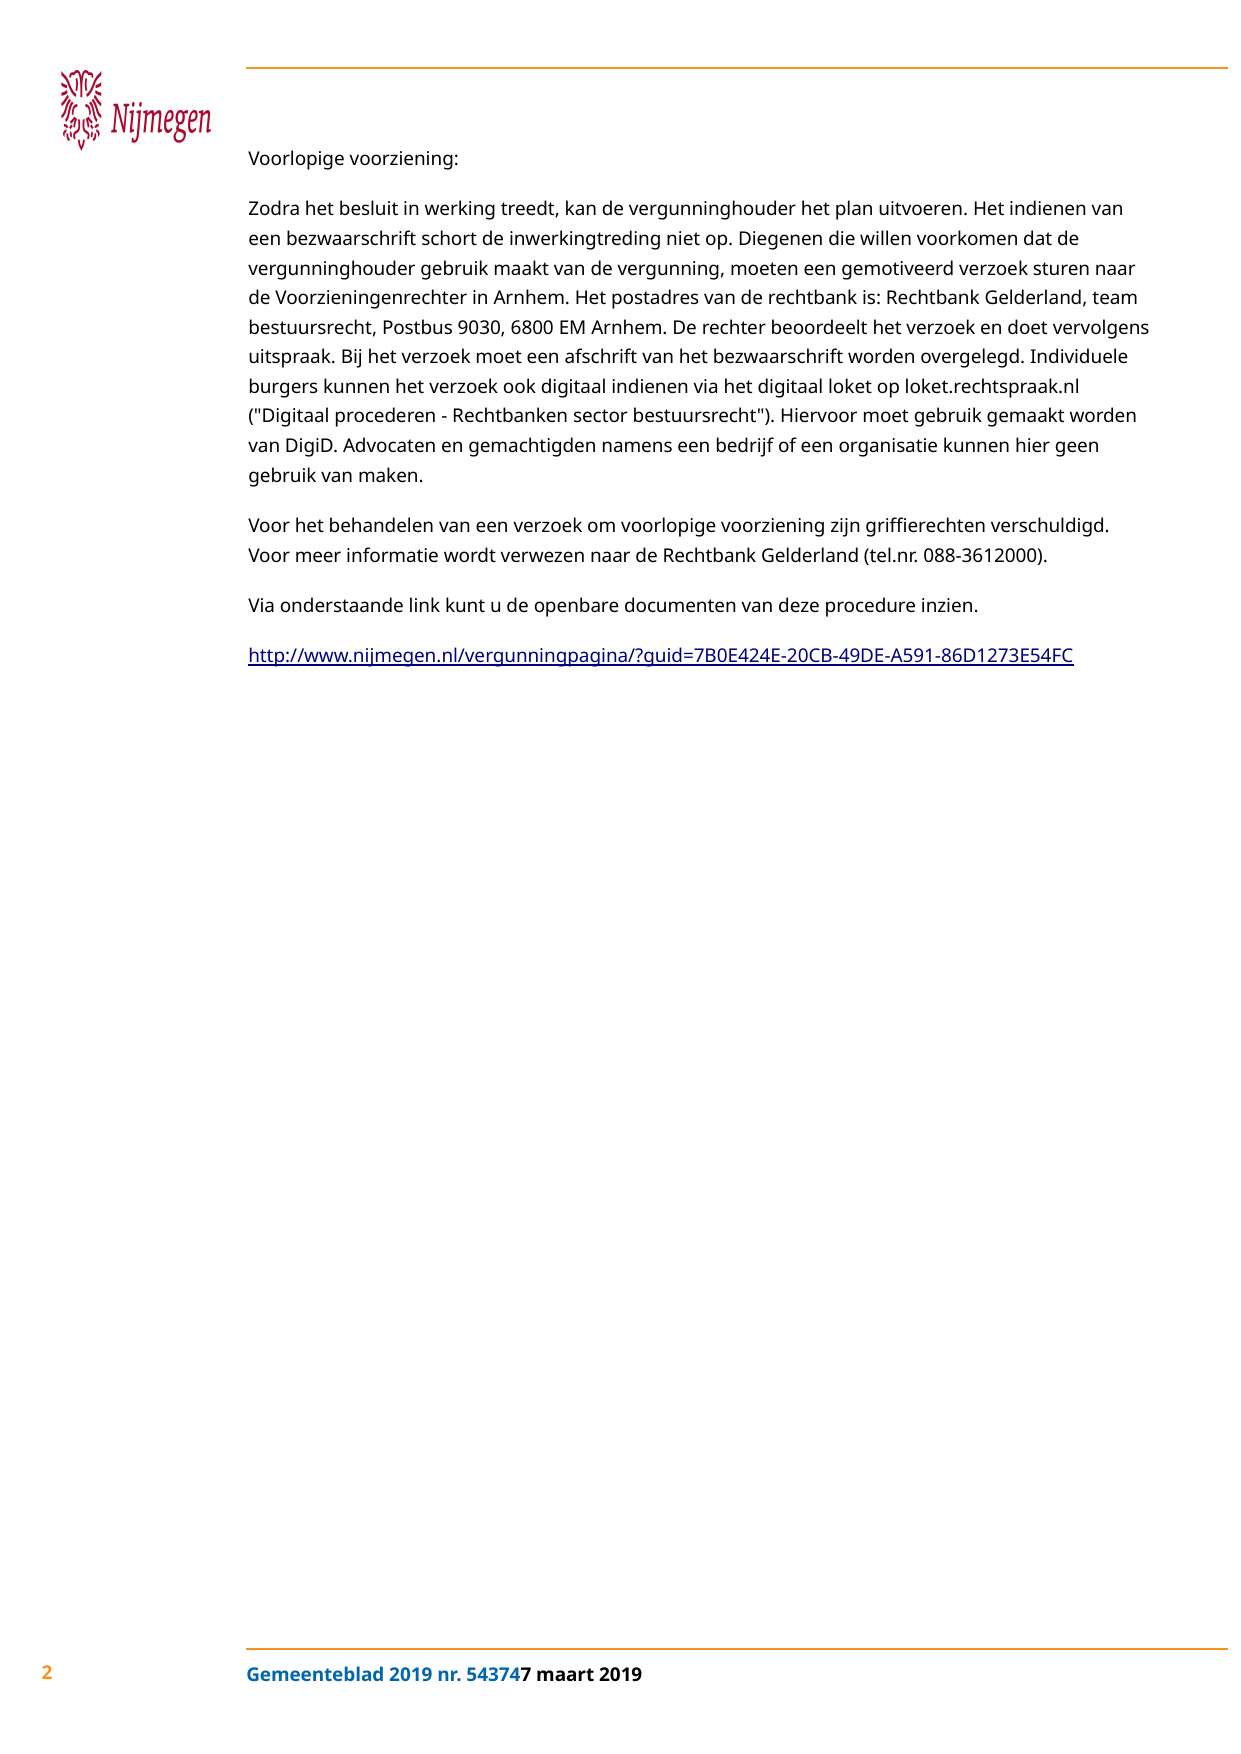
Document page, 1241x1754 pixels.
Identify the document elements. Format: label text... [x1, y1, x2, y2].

text Voor het behandelen van een verzoek om voorlopige voorziening zijn griffierechten verschuldigd. Voor meer informatie wordt verwezen naar de Rechtbank Gelderland (tel.nr. 088-3612000). [248, 512, 1152, 568]
text Voorlopige voorziening: [248, 145, 1152, 171]
text Zodra het besluit in werking treedt, kan de vergunninghouder het plan uitvoeren. Het indienen van een bezwaarschrift schort de inwerkingtreding niet op. Diegenen die willen voorkomen dat de vergunninghouder gebruik maakt van de vergunning, moeten een gemotiveerd verzoek sturen naar de Voorzieningenrechter in Arnhem. Het postadres van de rechtbank is: Rechtbank Gelderland, team bestuursrecht, Postbus 9030, 6800 EM Arnhem. De rechter beoordeelt het verzoek en doet vervolgens uitspraak. Bij het verzoek moet een afschrift van het bezwaarschrift worden overgelegd. Individuele burgers kunnen het verzoek ook digitaal indienen via het digitaal loket op loket.rechtspraak.nl ("Digitaal procederen - Rechtbanken sector bestuursrecht"). Hiervoor moet gebruik gemaakt worden van DigiD. Advocaten en gemachtigden namens een bedrijf of een organisatie kunnen hier geen gebruik van maken. [248, 196, 1152, 488]
text http://www.nijmegen.nl/vergunningpagina/?guid=7B0E424E-20CB-49DE-A591-86D1273E54FC [248, 643, 1152, 668]
picture [41, 47, 231, 172]
text Via onderstaande link kunt u de openbare documenten van deze procedure inzien. [248, 592, 1152, 618]
